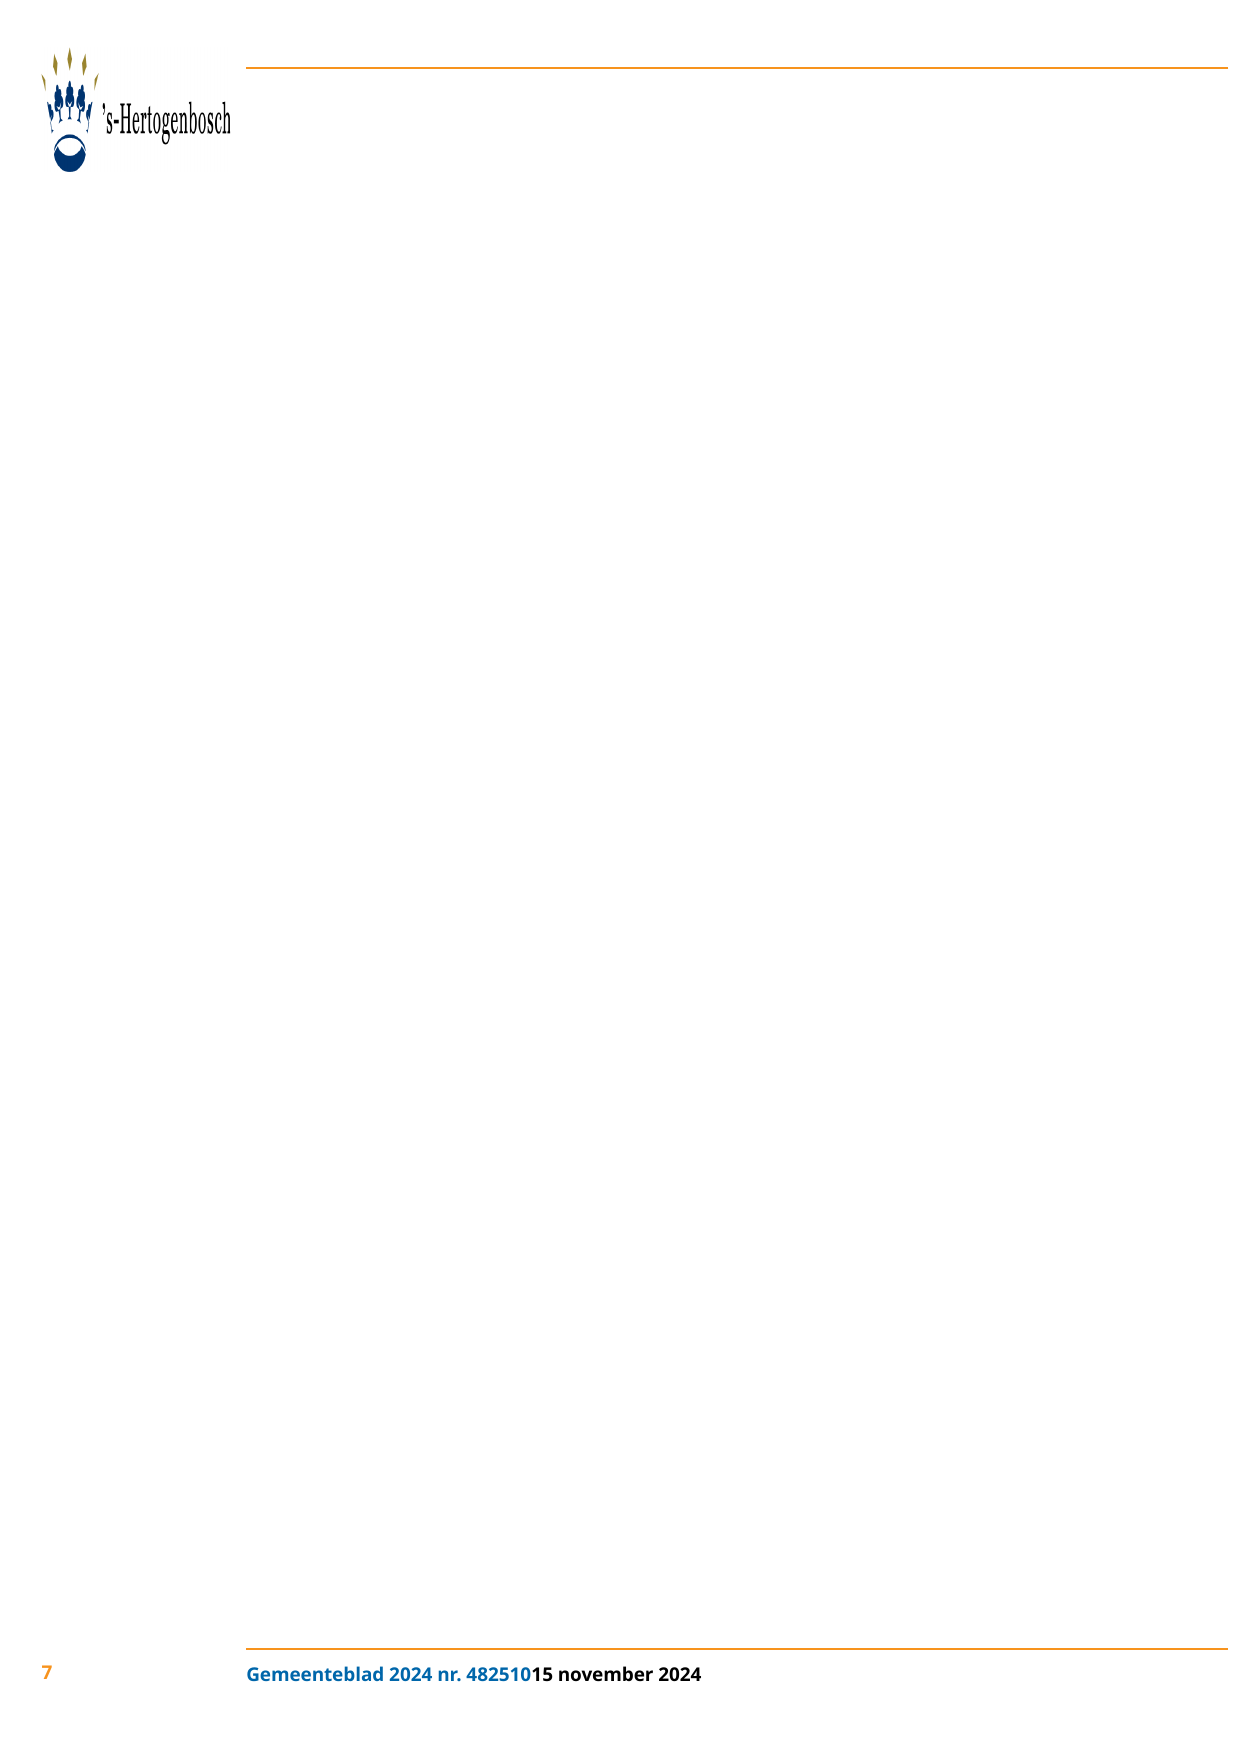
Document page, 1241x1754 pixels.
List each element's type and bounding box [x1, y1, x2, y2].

picture [41, 47, 231, 172]
